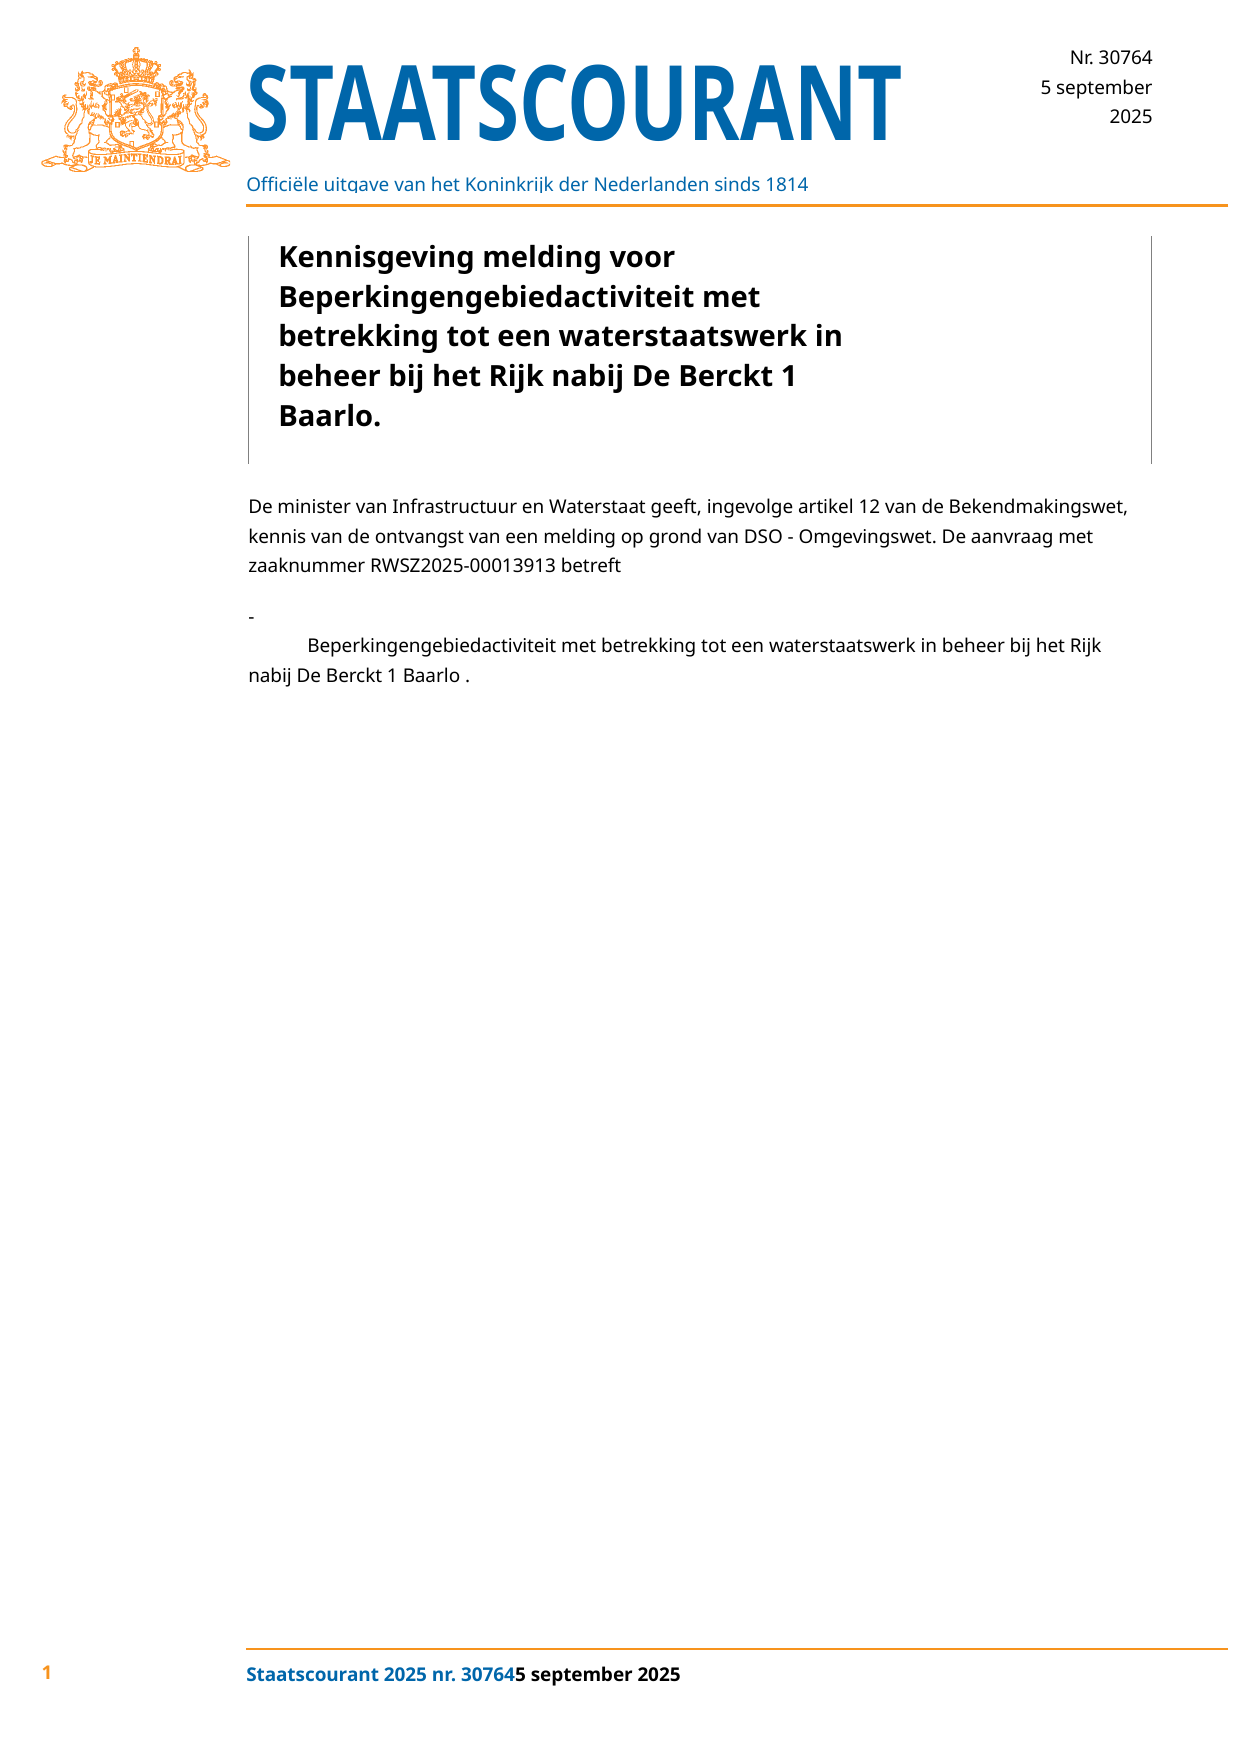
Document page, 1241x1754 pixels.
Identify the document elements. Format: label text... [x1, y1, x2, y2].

picture [912, 236, 1090, 414]
table_header [1090, 236, 1151, 413]
table_header Kennisgeving melding voor Beperkingengebiedactiviteit met betrekking tot een waterstaatswerk in beheer bij het Rijk nabij De Berckt 1 Baarlo. [249, 236, 850, 464]
text De minister van Infrastructuur en Waterstaat geeft, ingevolge artikel 12 van de Bekendmakingswet, kennis van de ontvangst van een melding op grond van DSO - Omgevingswet. De aanvraag met zaaknummer RWSZ2025-00013913 betreft [248, 493, 1152, 578]
text nabij De Berckt 1 Baarlo . [248, 662, 1152, 688]
picture [41, 47, 231, 172]
table_header [850, 236, 912, 413]
table_header [850, 414, 1151, 464]
list Beperkingengebiedactiviteit met betrekking tot een waterstaatswerk in beheer bij het Rijk [248, 632, 1152, 658]
